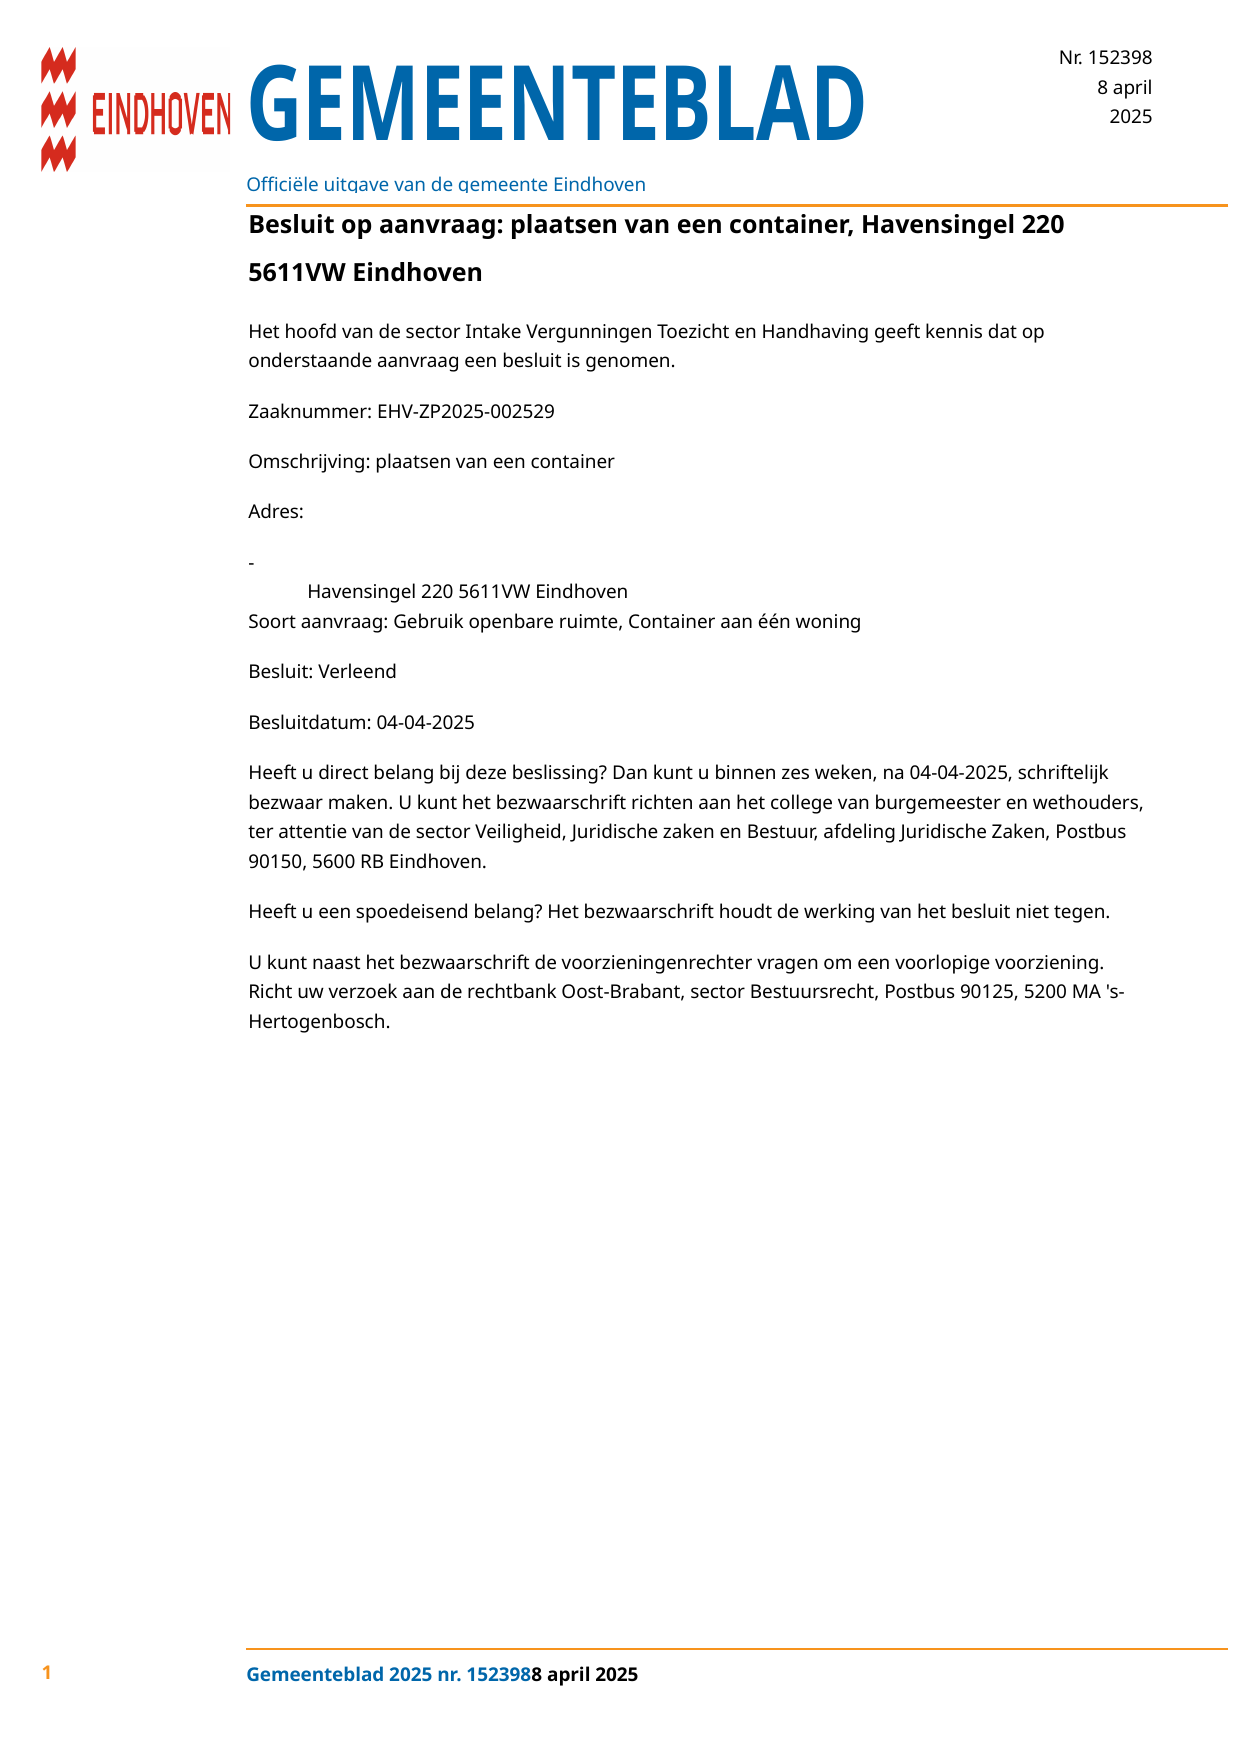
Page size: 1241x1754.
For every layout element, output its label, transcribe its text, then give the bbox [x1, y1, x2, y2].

text Omschrijving: plaatsen van een container [248, 448, 1152, 474]
list Havensingel 220 5611VW Eindhoven [248, 579, 1152, 604]
text U kunt naast het bezwaarschrift de voorzieningenrechter vragen om een voorlopige voorziening. Richt uw verzoek aan de rechtbank Oost-Brabant, sector Bestuursrecht, Postbus 90125, 5200 MA 's-Hertogenbosch. [248, 949, 1152, 1034]
picture [41, 47, 231, 172]
text Heeft u een spoedeisend belang? Het bezwaarschrift houdt de werking van het besluit niet tegen. [248, 899, 1152, 924]
text Besluitdatum: 04-04-2025 [248, 709, 1152, 735]
text Zaaknummer: EHV-ZP2025-002529 [248, 398, 1152, 424]
text Besluit op aanvraag: plaatsen van een container, Havensingel 220 5611VW Eindhoven [248, 207, 1152, 288]
text Besluit: Verleend [248, 659, 1152, 684]
text Heeft u direct belang bij deze beslissing? Dan kunt u binnen zes weken, na 04-04-2025, schriftelijk bezwaar maken. U kunt het bezwaarschrift richten aan het college van burgemeester en wethouders, ter attentie van de sector Veiligheid, Juridische zaken en Bestuur, afdeling Juridische Zaken, Postbus 90150, 5600 RB Eindhoven. [248, 759, 1152, 874]
text Adres: [248, 499, 1152, 524]
text Het hoofd van de sector Intake Vergunningen Toezicht en Handhaving geeft kennis dat op onderstaande aanvraag een besluit is genomen. [248, 318, 1152, 373]
text Soort aanvraag: Gebruik openbare ruimte, Container aan één woning [248, 608, 1152, 634]
